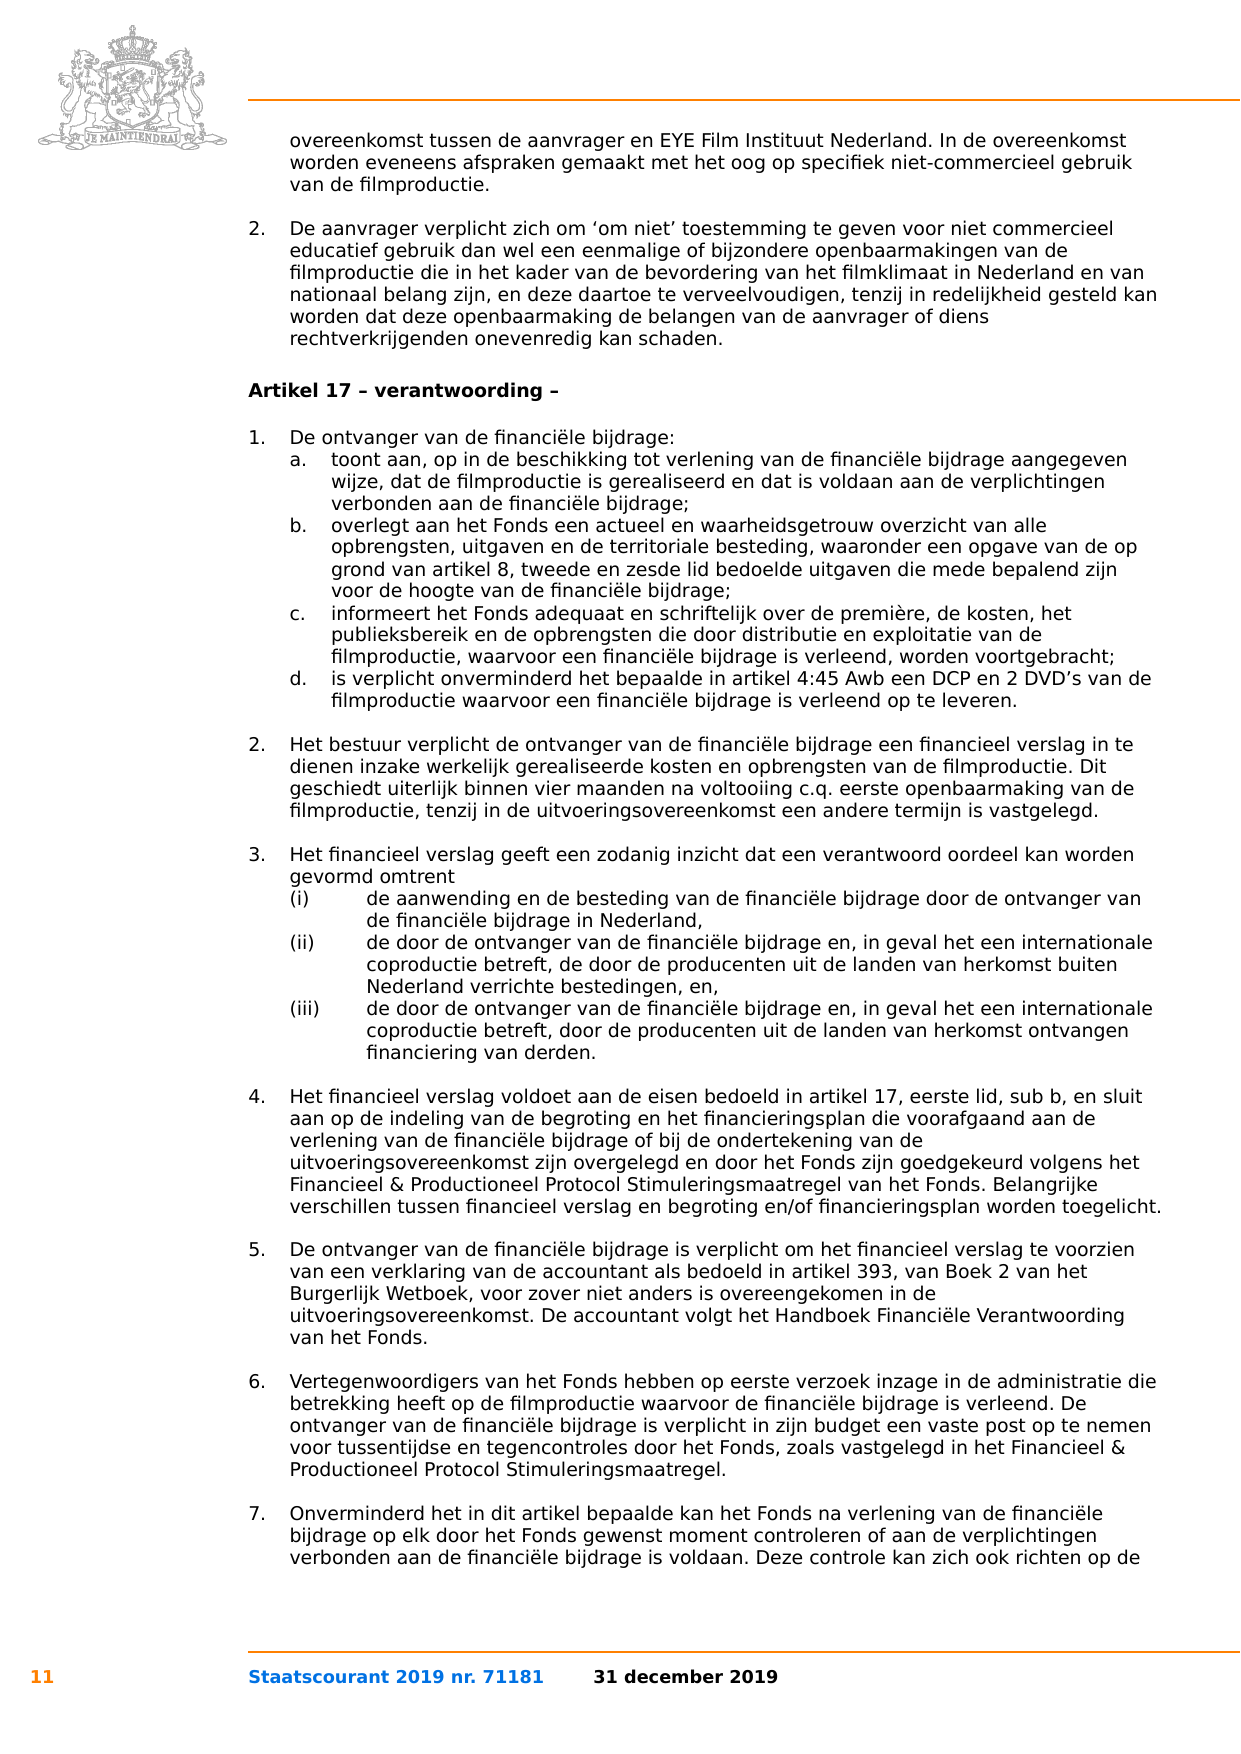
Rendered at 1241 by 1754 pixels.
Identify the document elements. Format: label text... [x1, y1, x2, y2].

text (i) de aanwending en de besteding van de financiële bijdrage door de ontvanger van de financiële bijdrage in Nederland, [289, 888, 1163, 932]
text overeenkomst tussen de aanvrager en EYE Film Instituut Nederland. In de overeenkomst worden eveneens afspraken gemaakt met het oog op specifiek niet-commercieel gebruik van de filmproductie. [248, 130, 1163, 196]
text b. overlegt aan het Fonds een actueel en waarheidsgetrouw overzicht van alle opbrengsten, uitgaven en de territoriale besteding, waaronder een opgave van de op grond van artikel 8, tweede en zesde lid bedoelde uitgaven die mede bepalend zijn voor de hoogte van de financiële bijdrage; [289, 514, 1163, 602]
text d. is verplicht onverminderd het bepaalde in artikel 4:45 Awb een DCP en 2 DVD’s van de filmproductie waarvoor een financiële bijdrage is verleend op te leveren. [289, 668, 1163, 712]
text 4. Het financieel verslag voldoet aan de eisen bedoeld in artikel 17, eerste lid, sub b, en sluit aan op de indeling van de begroting en het financieringsplan die voorafgaand aan de verlening van de financiële bijdrage of bij de ondertekening van de uitvoeringsovereenkomst zijn overgelegd en door het Fonds zijn goedgekeurd volgens het Financieel & Productioneel Protocol Stimuleringsmaatregel van het Fonds. Belangrijke verschillen tussen financieel verslag en begroting en/of financieringsplan worden toegelicht. [248, 1086, 1163, 1217]
picture [38, 25, 227, 150]
text (iii) de door de ontvanger van de financiële bijdrage en, in geval het een internationale coproductie betreft, door de producenten uit de landen van herkomst ontvangen financiering van derden. [289, 998, 1163, 1064]
text 2. Het bestuur verplicht de ontvanger van de financiële bijdrage een financieel verslag in te dienen inzake werkelijk gerealiseerde kosten en opbrengsten van de filmproductie. Dit geschiedt uiterlijk binnen vier maanden na voltooiing c.q. eerste openbaarmaking van de filmproductie, tenzij in de uitvoeringsovereenkomst een andere termijn is vastgelegd. [248, 734, 1163, 822]
text 6. Vertegenwoordigers van het Fonds hebben op eerste verzoek inzage in de administratie die betrekking heeft op de filmproductie waarvoor de financiële bijdrage is verleend. De ontvanger van de financiële bijdrage is verplicht in zijn budget een vaste post op te nemen voor tussentijdse en tegencontroles door het Fonds, zoals vastgelegd in het Financieel & Productioneel Protocol Stimuleringsmaatregel. [248, 1371, 1163, 1481]
text 5. De ontvanger van de financiële bijdrage is verplicht om het financieel verslag te voorzien van een verklaring van de accountant als bedoeld in artikel 393, van Boek 2 van het Burgerlijk Wetboek, voor zover niet anders is overeengekomen in de uitvoeringsovereenkomst. De accountant volgt het Handboek Financiële Verantwoording van het Fonds. [248, 1239, 1163, 1349]
text (ii) de door de ontvanger van de financiële bijdrage en, in geval het een internationale coproductie betreft, de door de producenten uit de landen van herkomst buiten Nederland verrichte bestedingen, en, [289, 932, 1163, 998]
text c. informeert het Fonds adequaat en schriftelijk over de première, de kosten, het publieksbereik en de opbrengsten die door distributie en exploitatie van de filmproductie, waarvoor een financiële bijdrage is verleend, worden voortgebracht; [289, 602, 1163, 668]
text 2. De aanvrager verplicht zich om ‘om niet’ toestemming te geven voor niet commercieel educatief gebruik dan wel een eenmalige of bijzondere openbaarmakingen van de filmproductie die in het kader van de bevordering van het filmklimaat in Nederland en van nationaal belang zijn, en deze daartoe te verveelvoudigen, tenzij in redelijkheid gesteld kan worden dat deze openbaarmaking de belangen van de aanvrager of diens rechtverkrijgenden onevenredig kan schaden. [248, 218, 1163, 349]
text 3. Het financieel verslag geeft een zodanig inzicht dat een verantwoord oordeel kan worden gevormd omtrent [248, 844, 1163, 888]
text 7. Onverminderd het in dit artikel bepaalde kan het Fonds na verlening van de financiële bijdrage op elk door het Fonds gewenst moment controleren of aan de verplichtingen verbonden aan de financiële bijdrage is voldaan. Deze controle kan zich ook richten op de [248, 1503, 1163, 1569]
text 1. De ontvanger van de financiële bijdrage: [248, 427, 1163, 448]
text a. toont aan, op in de beschikking tot verlening van de financiële bijdrage aangegeven wijze, dat de filmproductie is gerealiseerd en dat is voldaan aan de verplichtingen verbonden aan de financiële bijdrage; [289, 448, 1163, 514]
subtitle Artikel 17 – verantwoording – [248, 379, 1163, 402]
